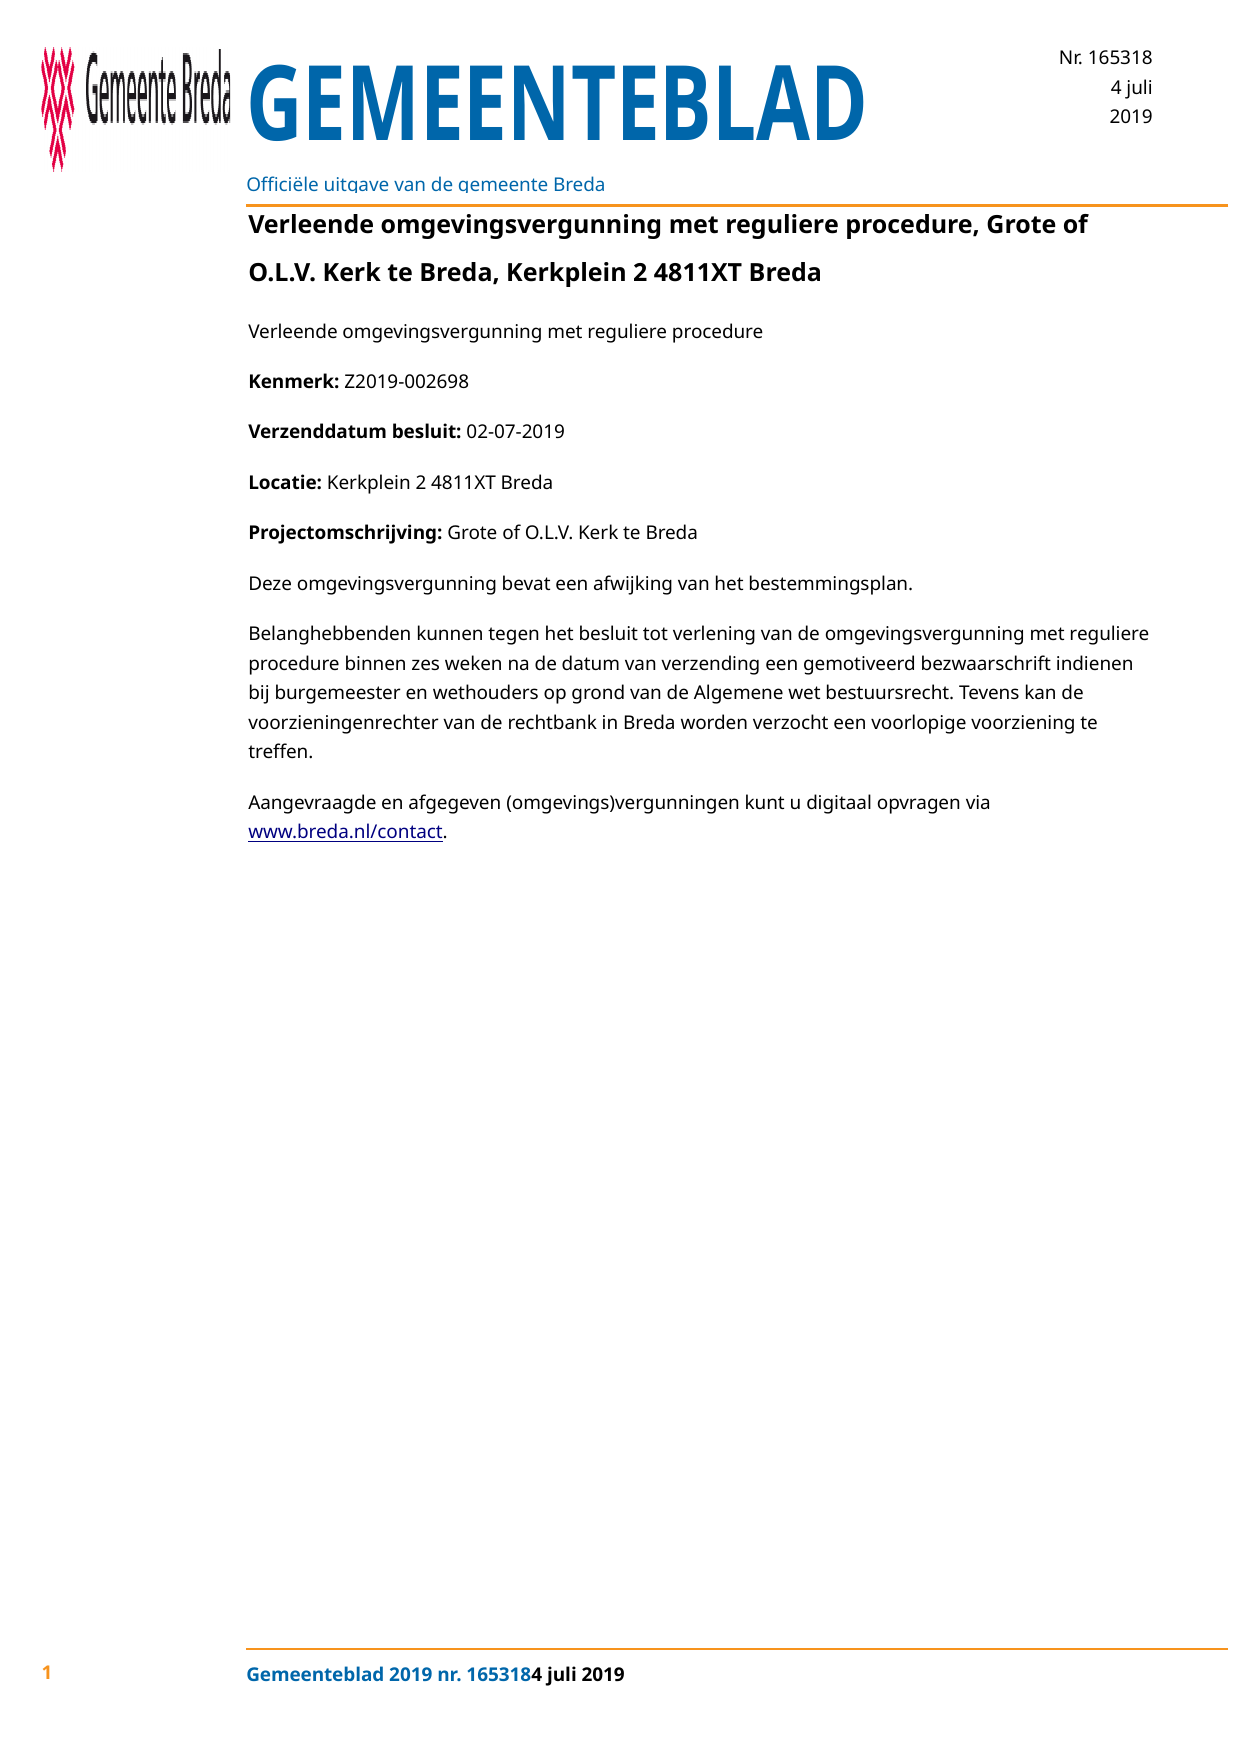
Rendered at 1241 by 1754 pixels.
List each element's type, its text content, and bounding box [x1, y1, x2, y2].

text Projectomschrijving: Grote of O.L.V. Kerk te Breda [248, 519, 1152, 545]
text Deze omgevingsvergunning bevat een afwijking van het bestemmingsplan. [248, 570, 1152, 596]
text Kenmerk: Z2019-002698 [248, 368, 1152, 394]
text Locatie: Kerkplein 2 4811XT Breda [248, 469, 1152, 495]
text Verzenddatum besluit: 02-07-2019 [248, 419, 1152, 444]
text Belanghebbenden kunnen tegen het besluit tot verlening van de omgevingsvergunning met reguliere procedure binnen zes weken na de datum van verzending een gemotiveerd bezwaarschrift indienen bij burgemeester en wethouders op grond van de Algemene wet bestuursrecht. Tevens kan de voorzieningenrechter van de rechtbank in Breda worden verzocht een voorlopige voorziening te treffen. [248, 620, 1152, 764]
text Verleende omgevingsvergunning met reguliere procedure, Grote of O.L.V. Kerk te Breda, Kerkplein 2 4811XT Breda [248, 207, 1152, 288]
text Verleende omgevingsvergunning met reguliere procedure [248, 318, 1152, 344]
picture [41, 47, 231, 172]
text Aangevraagde en afgegeven (omgevings)vergunningen kunt u digitaal opvragen via www.breda.nl/contact. [248, 789, 1152, 844]
